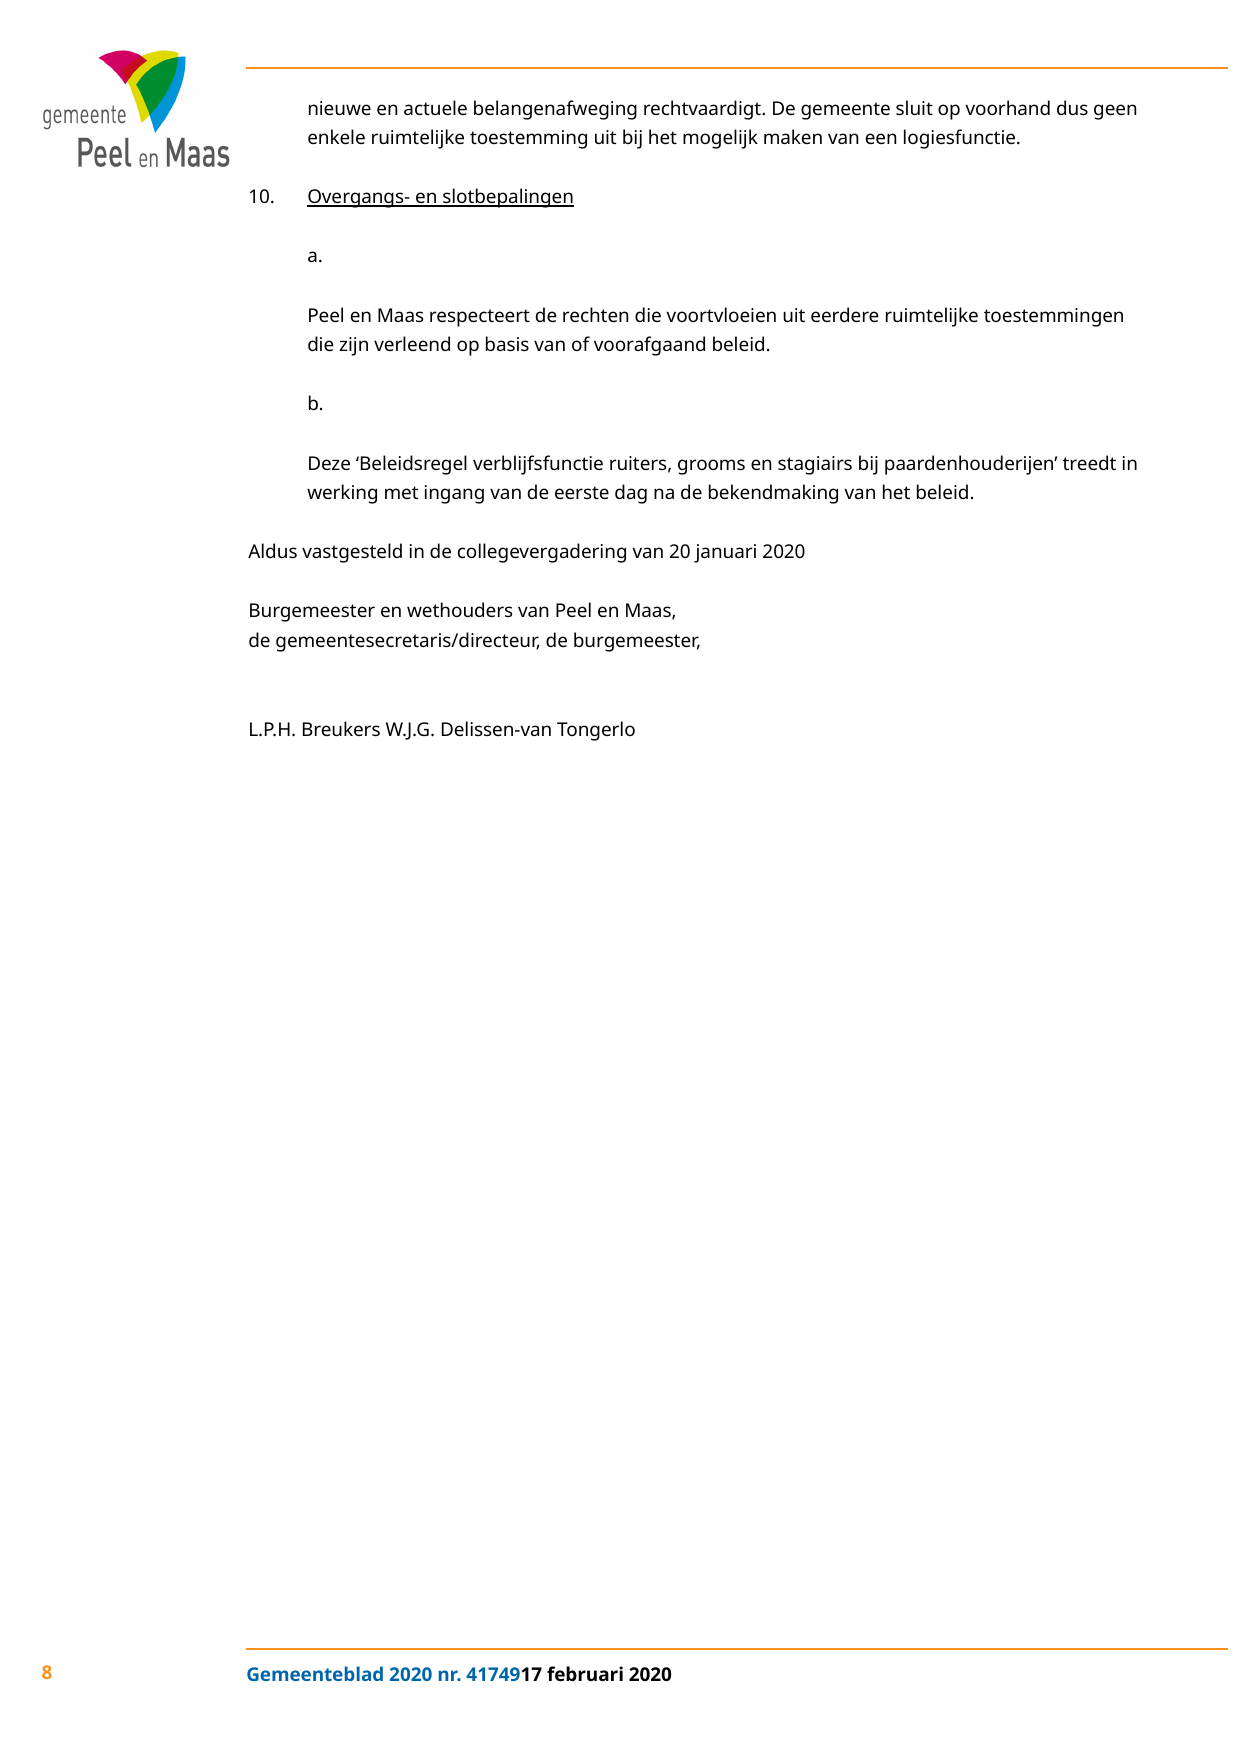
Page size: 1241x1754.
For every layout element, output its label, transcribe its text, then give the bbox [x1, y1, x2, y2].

list b. [248, 391, 1152, 416]
text de gemeentesecretaris/directeur, de burgemeester, [248, 627, 1152, 653]
text L.P.H. Breukers W.J.G. Delissen-van Tongerlo [248, 716, 1152, 742]
list Overgangs- en slotbepalingen [248, 183, 1152, 209]
text Aldus vastgesteld in de collegevergadering van 20 januari 2020 [248, 538, 1152, 564]
picture [41, 47, 231, 172]
list nieuwe en actuele belangenafweging rechtvaardigt. De gemeente sluit op voorhand dus geen enkele ruimtelijke toestemming uit bij het mogelijk maken van een logiesfunctie. [248, 95, 1152, 150]
list a. [248, 243, 1152, 268]
text Burgemeester en wethouders van Peel en Maas, [248, 598, 1152, 623]
list Peel en Maas respecteert de rechten die voortvloeien uit eerdere ruimtelijke toestemmingen die zijn verleend op basis van of voorafgaand beleid. [248, 302, 1152, 357]
list Deze ‘Beleidsregel verblijfsfunctie ruiters, grooms en stagiairs bij paardenhouderijen’ treedt in werking met ingang van de eerste dag na de bekendmaking van het beleid. [248, 450, 1152, 505]
